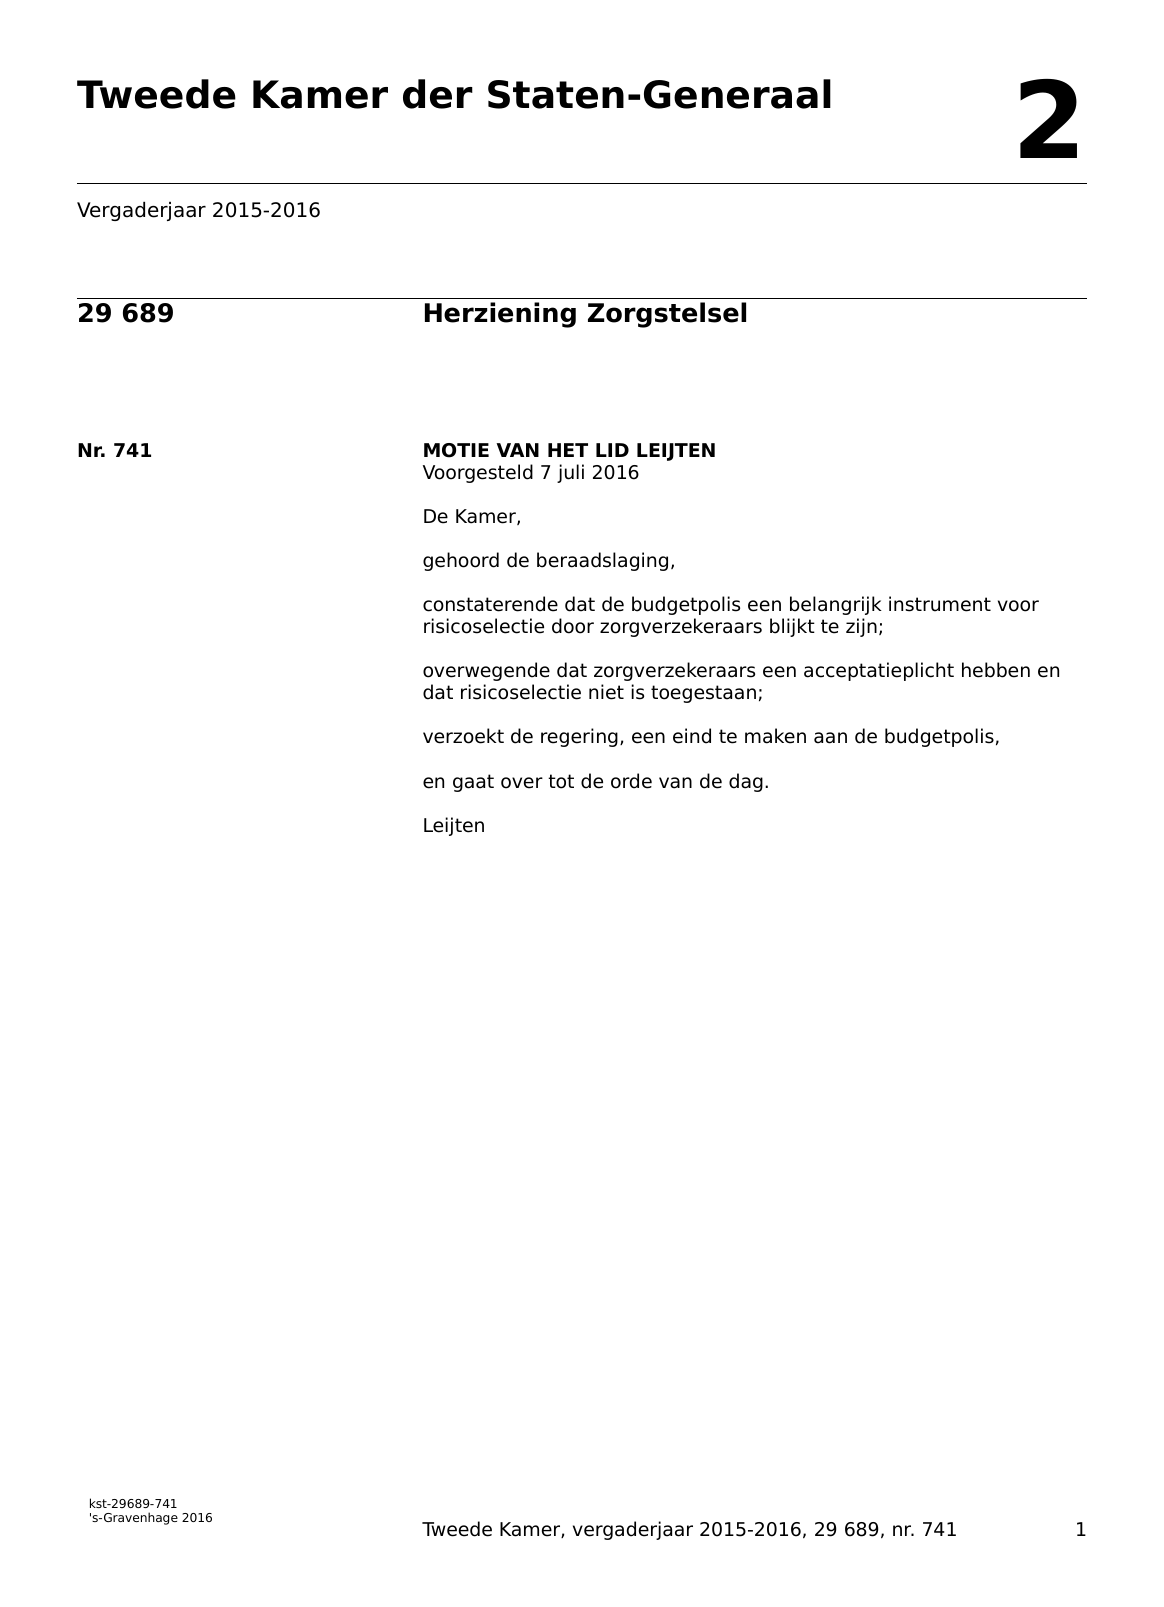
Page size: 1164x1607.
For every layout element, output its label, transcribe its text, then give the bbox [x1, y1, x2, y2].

table_cell Vergaderjaar 2015-2016 [77, 184, 1087, 298]
text gehoord de beraadslaging, [422, 550, 1087, 572]
text kst-29689-741 [88, 1497, 323, 1511]
subtitle 29 689 Herziening Zorgstelsel [77, 299, 1087, 329]
subtitle Nr. 741 MOTIE VAN HET LID LEIJTEN [77, 440, 1087, 462]
text Leijten [422, 815, 1087, 837]
table_header Tweede Kamer der Staten-Generaal [77, 59, 886, 183]
text 's-Gravenhage 2016 [88, 1511, 323, 1525]
table_header 2 [886, 59, 1087, 183]
text overwegende dat zorgverzekeraars een acceptatieplicht hebben en dat risicoselectie niet is toegestaan; [422, 660, 1087, 704]
text De Kamer, [422, 506, 1087, 528]
text constaterende dat de budgetpolis een belangrijk instrument voor risicoselectie door zorgverzekeraars blijkt te zijn; [422, 594, 1087, 638]
text Voorgesteld 7 juli 2016 [422, 462, 1087, 484]
text verzoekt de regering, een eind te maken aan de budgetpolis, [422, 726, 1087, 748]
text en gaat over tot de orde van de dag. [422, 771, 1087, 793]
